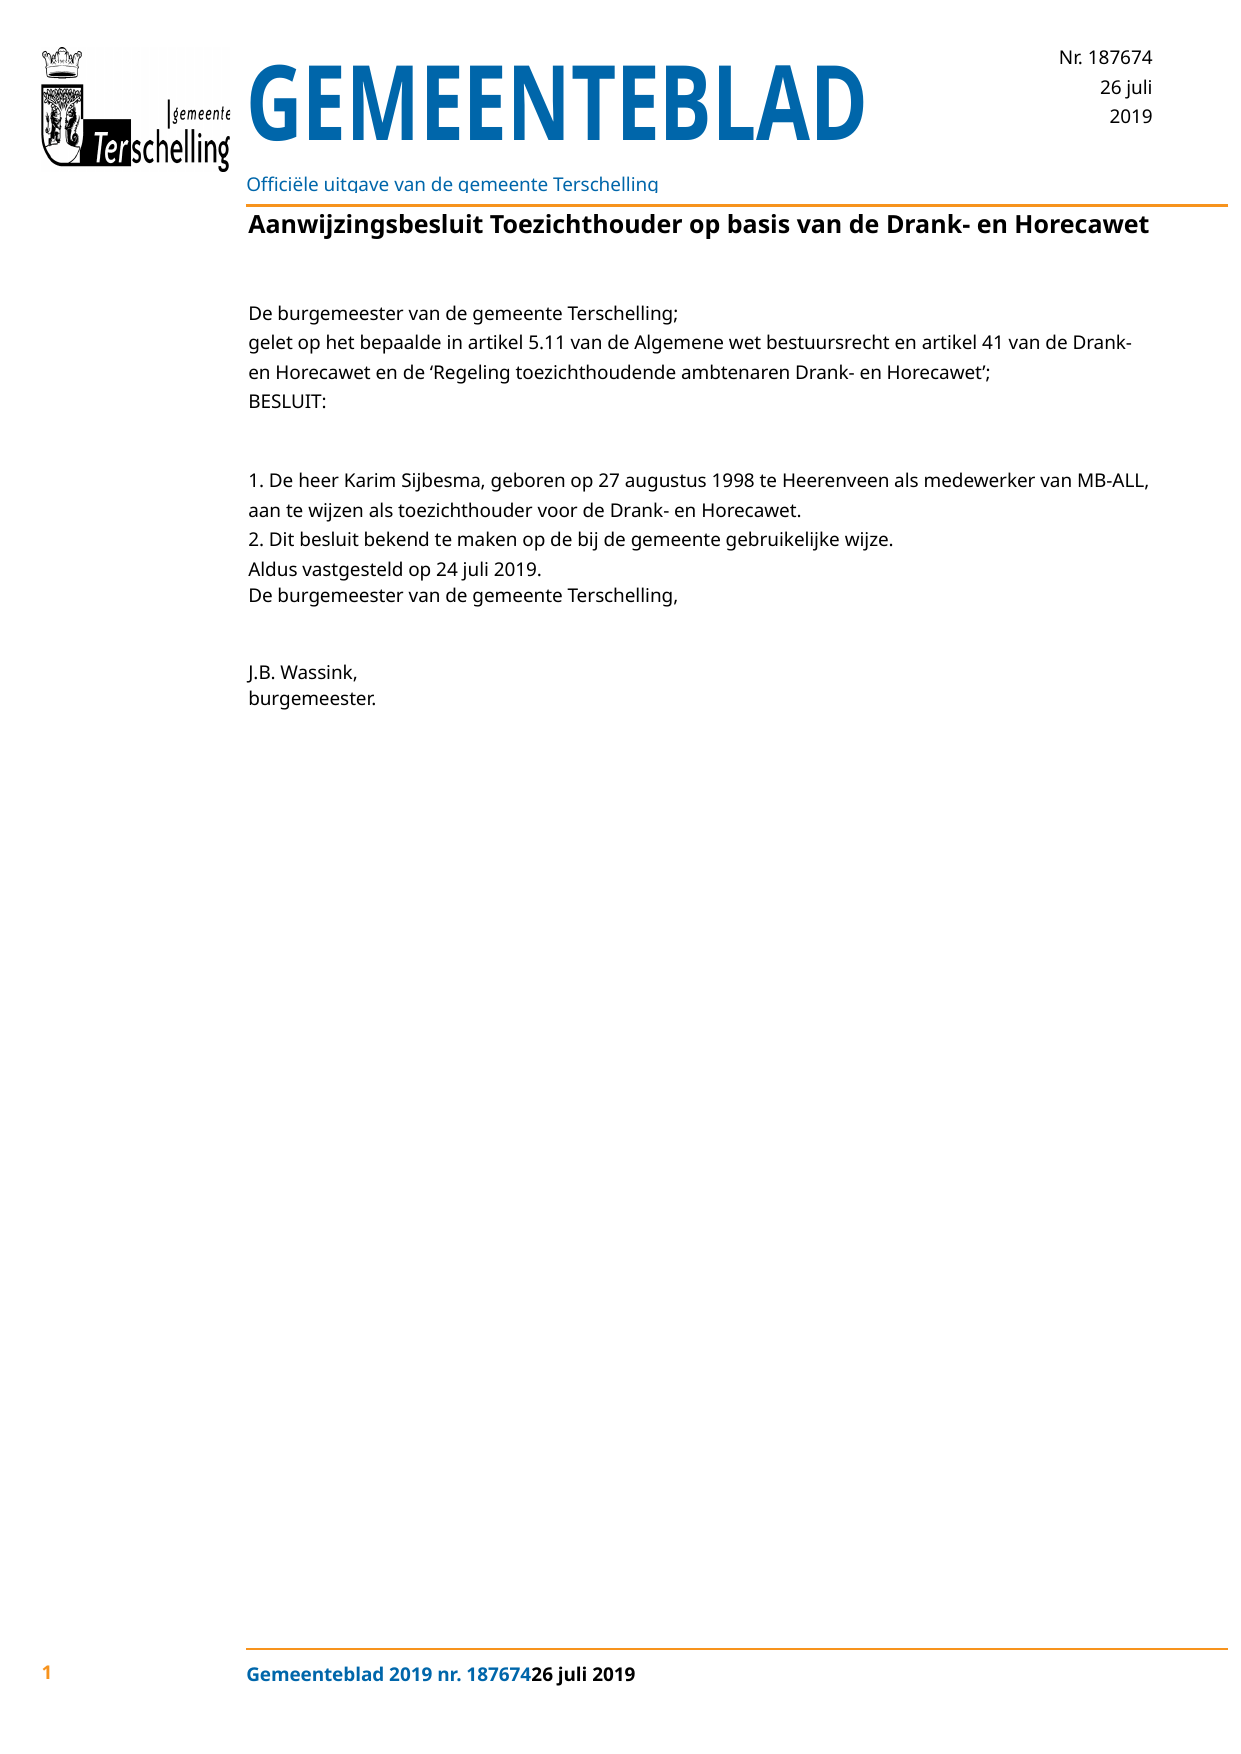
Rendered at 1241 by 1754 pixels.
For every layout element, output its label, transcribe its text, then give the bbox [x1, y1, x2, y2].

text 1. De heer Karim Sijbesma, geboren op 27 augustus 1998 te Heerenveen als medewerker van MB-ALL, aan te wijzen als toezichthouder voor de Drank- en Horecawet. [248, 467, 1152, 523]
text burgemeester. [248, 685, 1152, 711]
text Aldus vastgesteld op 24 juli 2019. [248, 556, 1152, 582]
text J.B. Wassink, [248, 659, 1152, 685]
text Aanwijzingsbesluit Toezichthouder op basis van de Drank- en Horecawet [248, 207, 1152, 241]
text De burgemeester van de gemeente Terschelling, [248, 582, 1152, 608]
picture [41, 47, 231, 172]
text BESLUIT: [248, 389, 1152, 414]
text De burgemeester van de gemeente Terschelling; [248, 300, 1152, 326]
text gelet op het bepaalde in artikel 5.11 van de Algemene wet bestuursrecht en artikel 41 van de Drank- en Horecawet en de ‘Regeling toezichthoudende ambtenaren Drank- en Horecawet’; [248, 329, 1152, 385]
text 2. Dit besluit bekend te maken op de bij de gemeente gebruikelijke wijze. [248, 527, 1152, 552]
